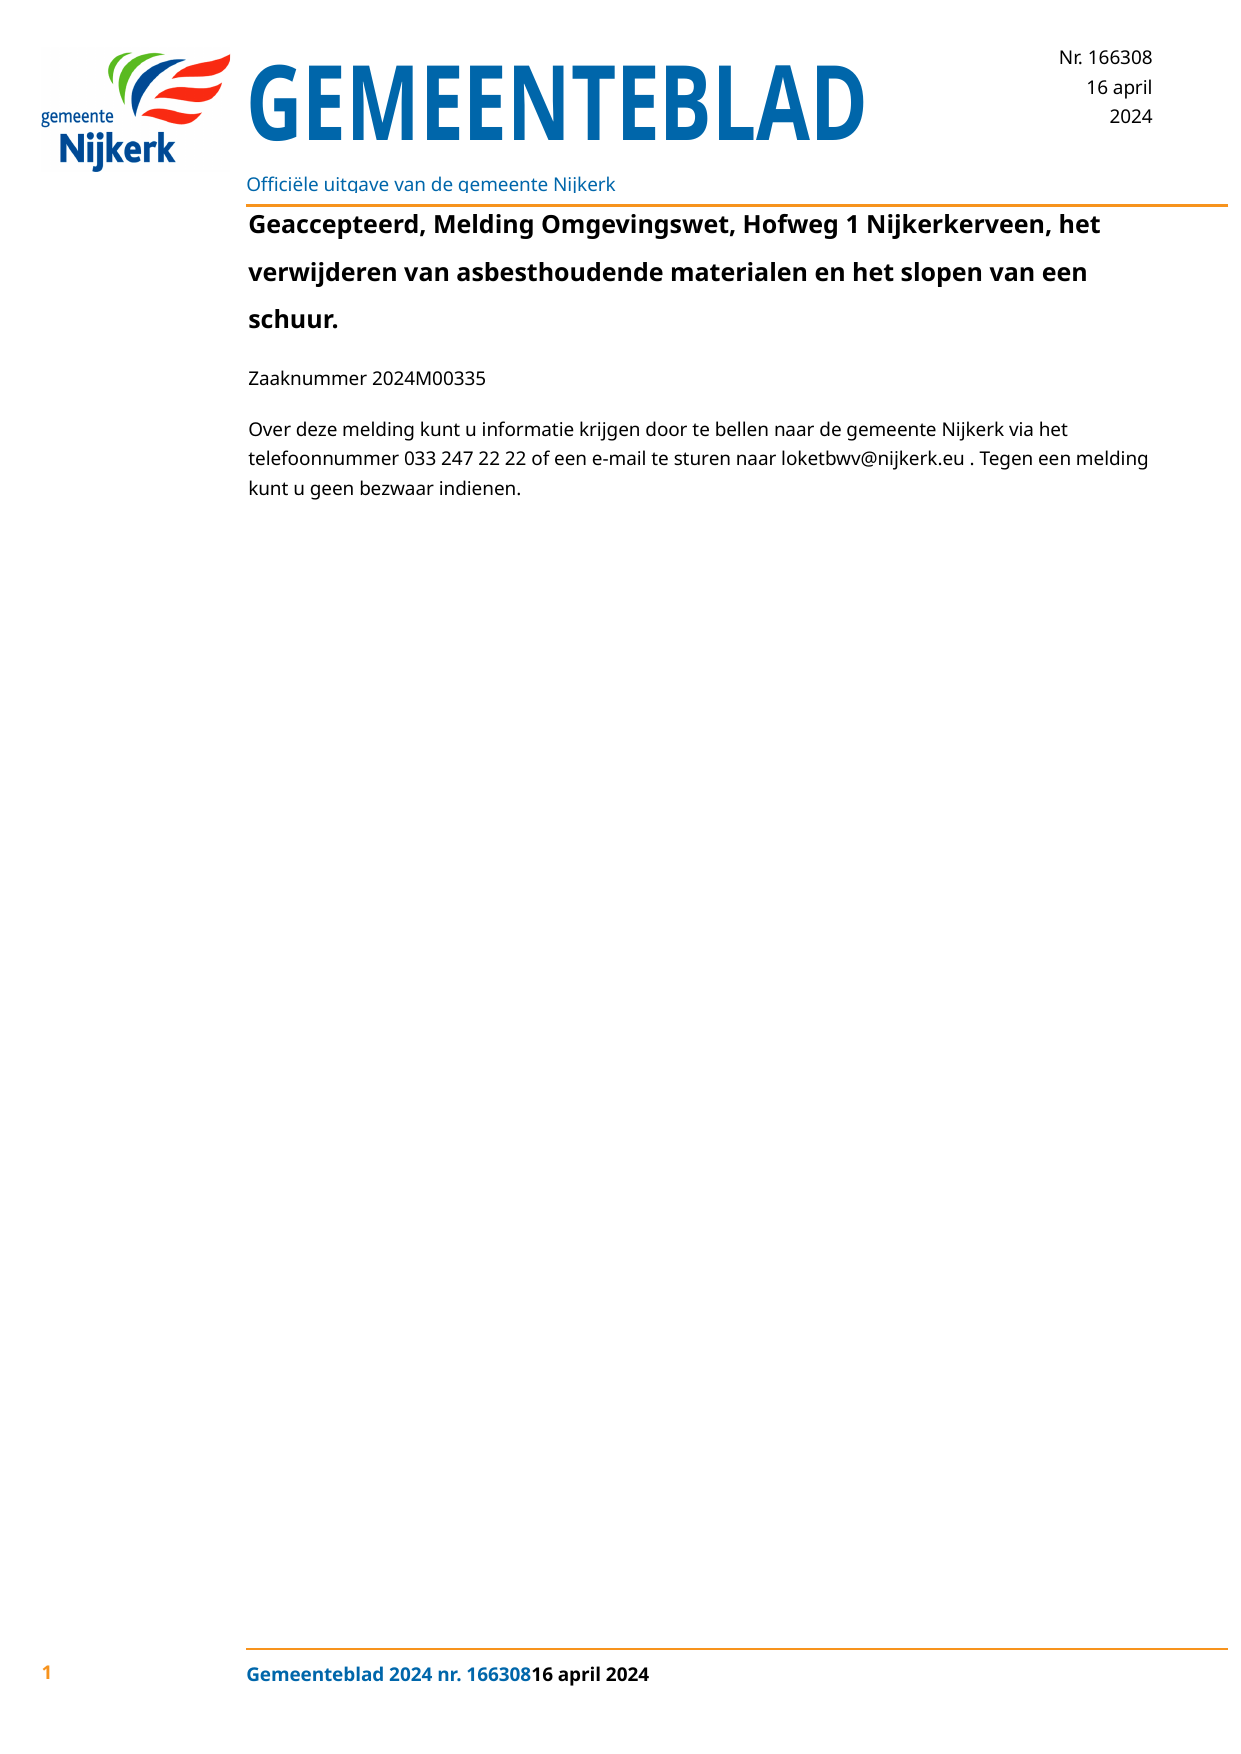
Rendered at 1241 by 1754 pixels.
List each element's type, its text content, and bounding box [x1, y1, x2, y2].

picture [41, 47, 231, 172]
text Over deze melding kunt u informatie krijgen door te bellen naar de gemeente Nijkerk via het telefoonnummer 033 247 22 22 of een e-mail te sturen naar loketbwv@nijkerk.eu . Tegen een melding kunt u geen bezwaar indienen. [248, 416, 1152, 501]
text Zaaknummer 2024M00335 [248, 366, 1152, 391]
text Geaccepteerd, Melding Omgevingswet, Hofweg 1 Nijkerkerveen, het verwijderen van asbesthoudende materialen en het slopen van een schuur. [248, 207, 1152, 336]
